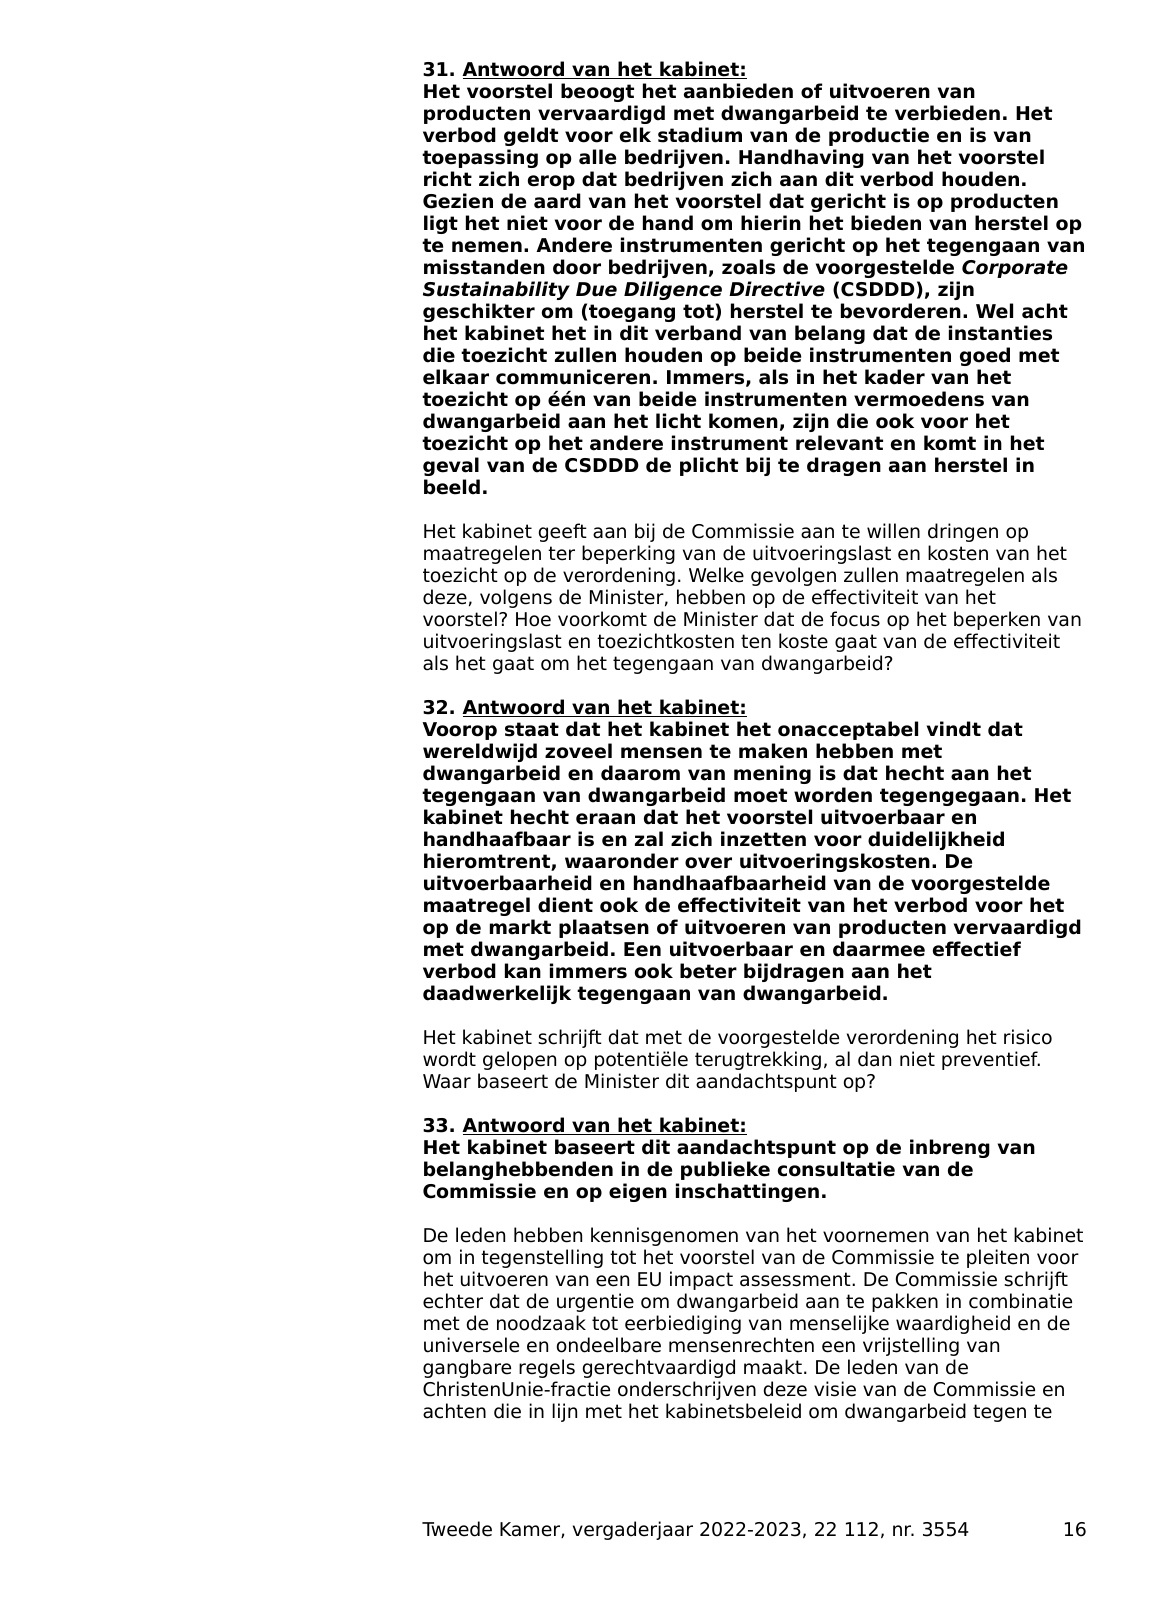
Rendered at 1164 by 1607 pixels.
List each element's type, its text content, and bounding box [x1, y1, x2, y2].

text Het kabinet geeft aan bij de Commissie aan te willen dringen op maatregelen ter beperking van de uitvoeringslast en kosten van het toezicht op de verordening. Welke gevolgen zullen maatregelen als deze, volgens de Minister, hebben op de effectiviteit van het voorstel? Hoe voorkomt de Minister dat de focus op het beperken van uitvoeringslast en toezichtkosten ten koste gaat van de effectiviteit als het gaat om het tegengaan van dwangarbeid? [422, 521, 1087, 675]
text Het kabinet schrijft dat met de voorgestelde verordening het risico wordt gelopen op potentiële terugtrekking, al dan niet preventief. Waar baseert de Minister dit aandachtspunt op? [422, 1027, 1087, 1093]
text Voorop staat dat het kabinet het onacceptabel vindt dat wereldwijd zoveel mensen te maken hebben met dwangarbeid en daarom van mening is dat hecht aan het tegengaan van dwangarbeid moet worden tegengegaan. Het kabinet hecht eraan dat het voorstel uitvoerbaar en handhaafbaar is en zal zich inzetten voor duidelijkheid hieromtrent, waaronder over uitvoeringskosten. De uitvoerbaarheid en handhaafbaarheid van de voorgestelde maatregel dient ook de effectiviteit van het verbod voor het op de markt plaatsen of uitvoeren van producten vervaardigd met dwangarbeid. Een uitvoerbaar en daarmee effectief verbod kan immers ook beter bijdragen aan het daadwerkelijk tegengaan van dwangarbeid. [422, 719, 1087, 1004]
text Het kabinet baseert dit aandachtspunt op de inbreng van belanghebbenden in de publieke consultatie van de Commissie en op eigen inschattingen. [422, 1137, 1087, 1203]
text Het voorstel beoogt het aanbieden of uitvoeren van producten vervaardigd met dwangarbeid te verbieden. Het verbod geldt voor elk stadium van de productie en is van toepassing op alle bedrijven. Handhaving van het voorstel richt zich erop dat bedrijven zich aan dit verbod houden. Gezien de aard van het voorstel dat gericht is op producten ligt het niet voor de hand om hierin het bieden van herstel op te nemen. Andere instrumenten gericht op het tegengaan van misstanden door bedrijven, zoals de voorgestelde Corporate Sustainability Due Diligence Directive (CSDDD), zijn geschikter om (toegang tot) herstel te bevorderen. Wel acht het kabinet het in dit verband van belang dat de instanties die toezicht zullen houden op beide instrumenten goed met elkaar communiceren. Immers, als in het kader van het toezicht op één van beide instrumenten vermoedens van dwangarbeid aan het licht komen, zijn die ook voor het toezicht op het andere instrument relevant en komt in het geval van de CSDDD de plicht bij te dragen aan herstel in beeld. [422, 81, 1087, 499]
text 33. Antwoord van het kabinet: [422, 1115, 1087, 1137]
text 32. Antwoord van het kabinet: [422, 697, 1087, 719]
text 31. Antwoord van het kabinet: [422, 59, 1087, 81]
text De leden hebben kennisgenomen van het voornemen van het kabinet om in tegenstelling tot het voorstel van de Commissie te pleiten voor het uitvoeren van een EU impact assessment. De Commissie schrijft echter dat de urgentie om dwangarbeid aan te pakken in combinatie met de noodzaak tot eerbiediging van menselijke waardigheid en de universele en ondeelbare mensenrechten een vrijstelling van gangbare regels gerechtvaardigd maakt. De leden van de ChristenUnie-fractie onderschrijven deze visie van de Commissie en achten die in lijn met het kabinetsbeleid om dwangarbeid tegen te [422, 1225, 1087, 1423]
